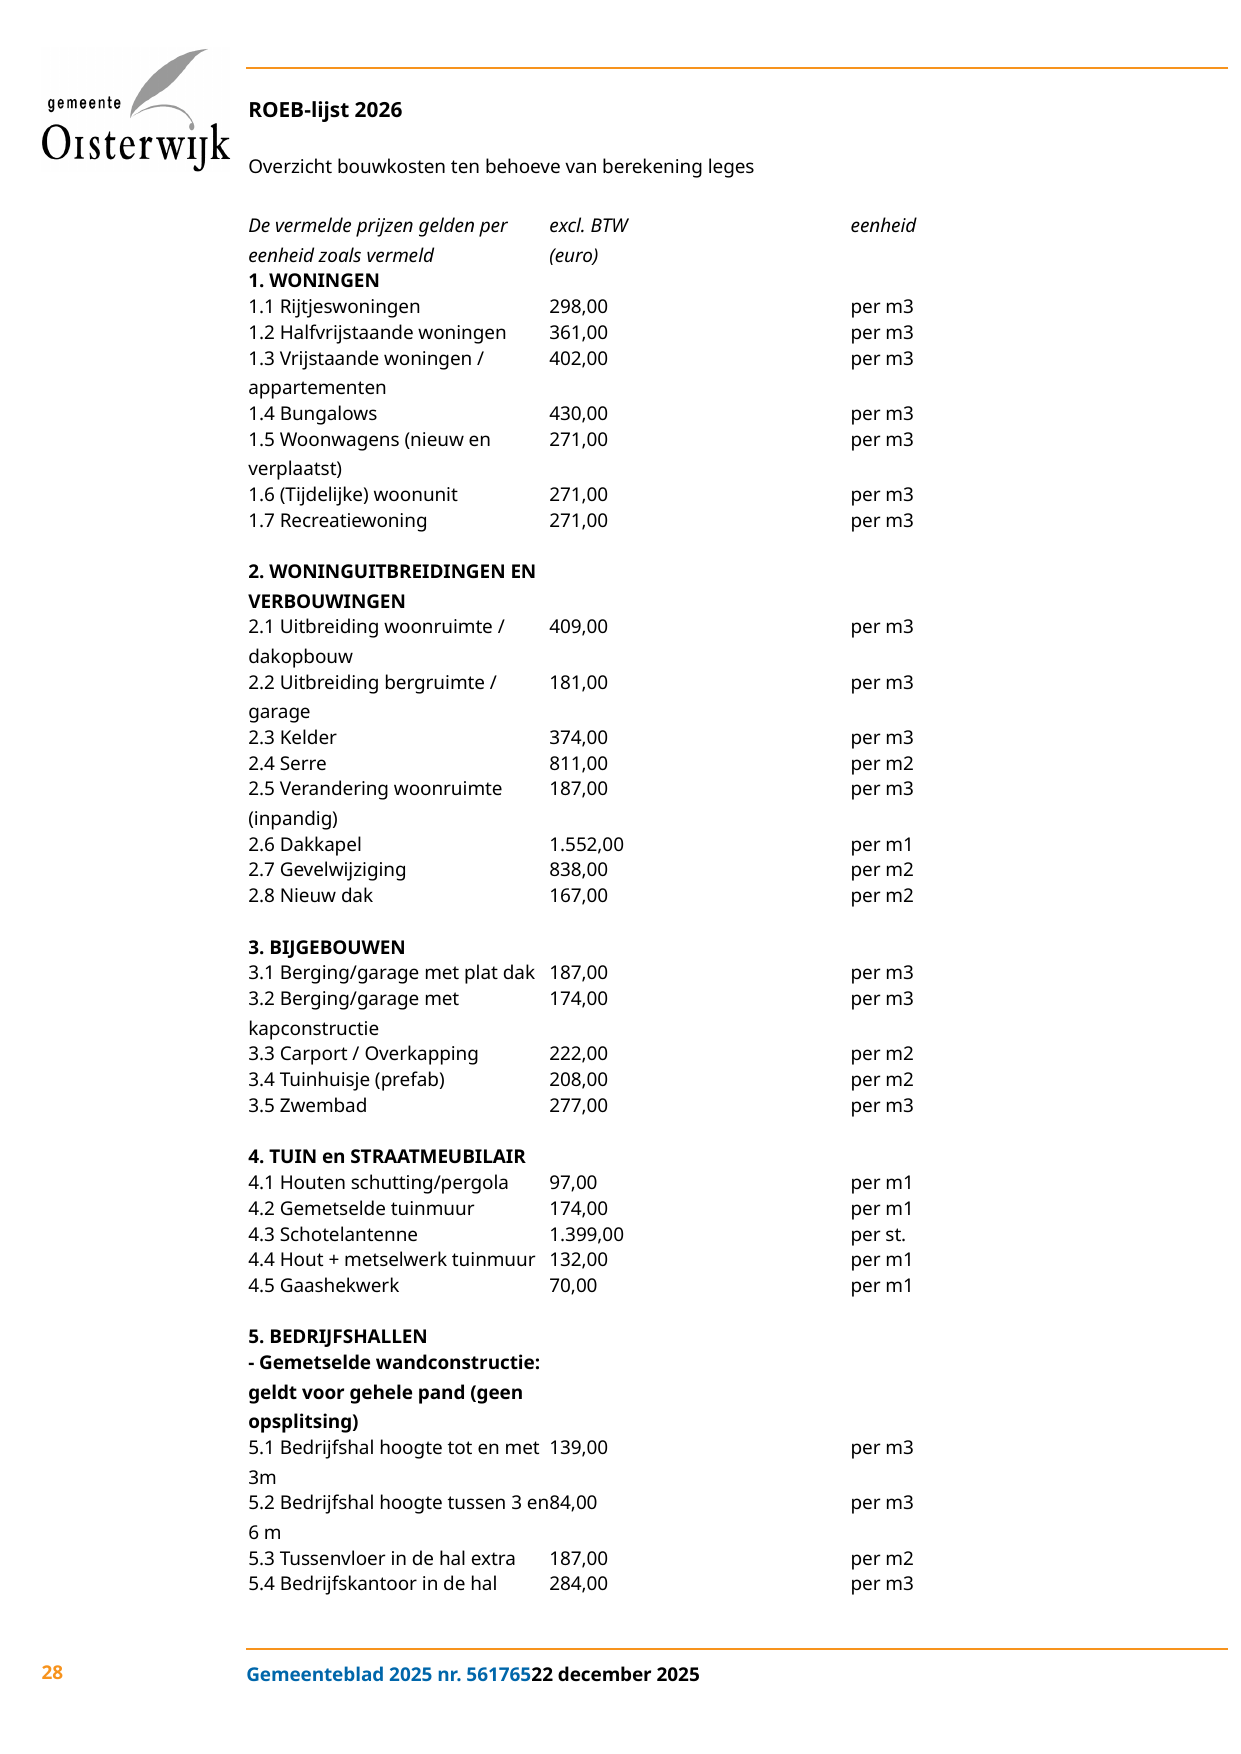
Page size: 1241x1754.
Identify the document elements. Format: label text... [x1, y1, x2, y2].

table_cell 4.4 Hout + metselwerk tuinmuur [248, 1246, 549, 1272]
table_cell [549, 908, 850, 934]
table_cell per m2 [850, 857, 1152, 882]
table_cell 2.1 Uitbreiding woonruimte / dakopbouw [248, 614, 549, 669]
table_cell [850, 934, 1152, 959]
table_cell 3. BIJGEBOUWEN [248, 934, 549, 959]
table_cell 5.4 Bedrijfskantoor in de hal [248, 1571, 549, 1596]
table_cell 2.2 Uitbreiding bergruimte / garage [248, 669, 549, 724]
table_cell 1. WONINGEN [248, 268, 549, 293]
table_cell 271,00 [549, 426, 850, 481]
table_header De vermelde prijzen gelden per eenheid zoals vermeld [248, 212, 549, 267]
table_cell 3.3 Carport / Overkapping [248, 1041, 549, 1066]
table_cell per m3 [850, 345, 1152, 400]
table_cell [850, 1118, 1152, 1143]
table_cell per st. [850, 1221, 1152, 1246]
table_cell per m3 [850, 481, 1152, 507]
table_cell [549, 558, 850, 613]
table_cell [549, 1324, 850, 1349]
table_cell 284,00 [549, 1571, 850, 1596]
table_cell 2.8 Nieuw dak [248, 883, 549, 908]
table_cell 1.552,00 [549, 831, 850, 857]
table_cell 2.5 Verandering woonruimte (inpandig) [248, 776, 549, 831]
table_cell 139,00 [549, 1434, 850, 1489]
table_cell 3.4 Tuinhuisje (prefab) [248, 1066, 549, 1092]
text ROEB-lijst 2026 [248, 95, 1152, 123]
table_cell per m1 [850, 831, 1152, 857]
table_cell 70,00 [549, 1272, 850, 1298]
table_cell 5. BEDRIJFSHALLEN [248, 1324, 549, 1349]
table_cell 1.3 Vrijstaande woningen / appartementen [248, 345, 549, 400]
table_cell [248, 533, 549, 558]
table_cell 811,00 [549, 750, 850, 776]
table_cell 84,00 [549, 1490, 850, 1545]
table_cell [549, 1349, 850, 1434]
table_cell 97,00 [549, 1169, 850, 1195]
table_cell 1.6 (Tijdelijke) woonunit [248, 481, 549, 507]
table_cell per m3 [850, 426, 1152, 481]
table_cell 174,00 [549, 985, 850, 1041]
table_cell per m1 [850, 1195, 1152, 1221]
table_cell 1.2 Halfvrijstaande woningen [248, 319, 549, 345]
table_cell 2. WONINGUITBREIDINGEN EN VERBOUWINGEN [248, 558, 549, 613]
table_cell 4.5 Gaashekwerk [248, 1272, 549, 1298]
table_cell per m2 [850, 1066, 1152, 1092]
table_cell per m3 [850, 1092, 1152, 1118]
table_cell [549, 1118, 850, 1143]
table_cell 4.3 Schotelantenne [248, 1221, 549, 1246]
text Overzicht bouwkosten ten behoeve van berekening leges [248, 153, 1152, 179]
table_cell [248, 908, 549, 934]
table_cell 374,00 [549, 724, 850, 750]
table_header excl. BTW (euro) [549, 212, 850, 267]
table_cell 208,00 [549, 1066, 850, 1092]
table_cell - Gemetselde wandconstructie: geldt voor gehele pand (geen opsplitsing) [248, 1349, 549, 1434]
table_cell 409,00 [549, 614, 850, 669]
table_cell 5.1 Bedrijfshal hoogte tot en met 3m [248, 1434, 549, 1489]
table_cell 174,00 [549, 1195, 850, 1221]
table_cell 2.3 Kelder [248, 724, 549, 750]
table_cell 4.1 Houten schutting/pergola [248, 1169, 549, 1195]
table_cell per m3 [850, 1571, 1152, 1596]
table_cell 4.2 Gemetselde tuinmuur [248, 1195, 549, 1221]
table_cell 3.5 Zwembad [248, 1092, 549, 1118]
table_cell per m3 [850, 960, 1152, 985]
table_cell [850, 533, 1152, 558]
table_cell 2.6 Dakkapel [248, 831, 549, 857]
table_cell per m3 [850, 1434, 1152, 1489]
table_cell per m3 [850, 1490, 1152, 1545]
table_cell 187,00 [549, 776, 850, 831]
table_cell 3.1 Berging/garage met plat dak [248, 960, 549, 985]
table_cell [248, 1298, 549, 1324]
table_cell per m2 [850, 883, 1152, 908]
table_cell 187,00 [549, 960, 850, 985]
table_cell per m2 [850, 750, 1152, 776]
table_cell per m3 [850, 293, 1152, 319]
table_cell 1.7 Recreatiewoning [248, 507, 549, 532]
table_cell [248, 1118, 549, 1143]
table_cell 2.7 Gevelwijziging [248, 857, 549, 882]
table_cell 838,00 [549, 857, 850, 882]
table_cell per m3 [850, 319, 1152, 345]
table_cell 4. TUIN en STRAATMEUBILAIR [248, 1144, 549, 1169]
table_cell 3.2 Berging/garage met kapconstructie [248, 985, 549, 1041]
table_cell [549, 268, 850, 293]
table_cell 187,00 [549, 1545, 850, 1571]
table_cell [549, 533, 850, 558]
table_cell [850, 1298, 1152, 1324]
table_cell 1.4 Bungalows [248, 400, 549, 426]
table_cell per m3 [850, 985, 1152, 1041]
table_cell 181,00 [549, 669, 850, 724]
table_cell 132,00 [549, 1246, 850, 1272]
table_cell [850, 1144, 1152, 1169]
table_cell per m3 [850, 776, 1152, 831]
table_cell 430,00 [549, 400, 850, 426]
table_cell [549, 934, 850, 959]
table_cell [850, 1349, 1152, 1434]
table_cell 361,00 [549, 319, 850, 345]
table_cell per m1 [850, 1169, 1152, 1195]
table_cell 2.4 Serre [248, 750, 549, 776]
table_cell per m3 [850, 400, 1152, 426]
table_cell per m3 [850, 507, 1152, 532]
table_cell 1.1 Rijtjeswoningen [248, 293, 549, 319]
table_cell per m2 [850, 1041, 1152, 1066]
table_cell [549, 1298, 850, 1324]
table_cell 167,00 [549, 883, 850, 908]
table_cell per m2 [850, 1545, 1152, 1571]
table_cell per m3 [850, 614, 1152, 669]
table_cell 222,00 [549, 1041, 850, 1066]
table_cell [850, 908, 1152, 934]
table_cell [850, 268, 1152, 293]
table_cell per m1 [850, 1272, 1152, 1298]
table_cell 298,00 [549, 293, 850, 319]
table_cell [850, 558, 1152, 613]
table_cell 402,00 [549, 345, 850, 400]
table_cell 277,00 [549, 1092, 850, 1118]
table_cell 271,00 [549, 507, 850, 532]
table_cell 5.2 Bedrijfshal hoogte tussen 3 en 6 m [248, 1490, 549, 1545]
table_cell 1.5 Woonwagens (nieuw en verplaatst) [248, 426, 549, 481]
table_cell [549, 1144, 850, 1169]
table_cell 271,00 [549, 481, 850, 507]
table_cell 1.399,00 [549, 1221, 850, 1246]
table_cell per m3 [850, 724, 1152, 750]
table_cell per m3 [850, 669, 1152, 724]
picture [41, 47, 231, 172]
table_cell 5.3 Tussenvloer in de hal extra [248, 1545, 549, 1571]
table_cell [850, 1324, 1152, 1349]
table_header eenheid [850, 212, 1152, 267]
table_cell per m1 [850, 1246, 1152, 1272]
